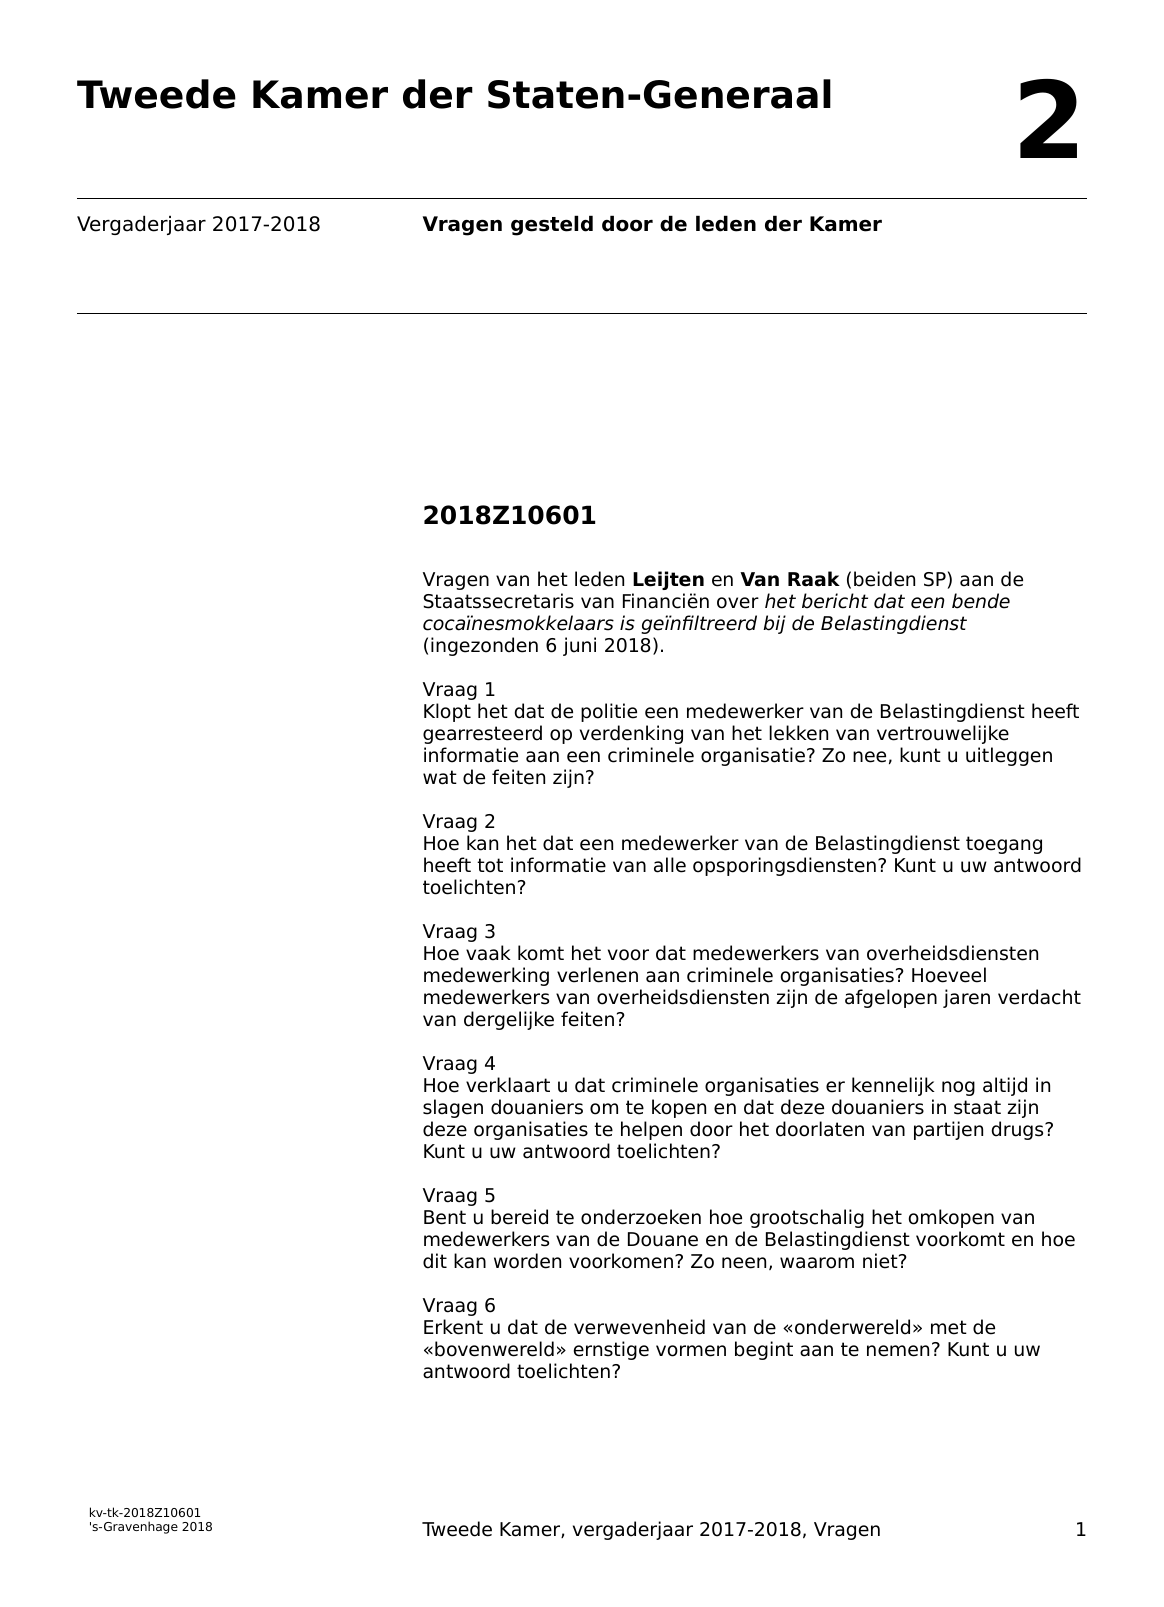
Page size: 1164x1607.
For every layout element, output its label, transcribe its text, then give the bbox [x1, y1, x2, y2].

text 's-Gravenhage 2018 [88, 1520, 323, 1534]
table_cell Vragen gesteld door de leden der Kamer [422, 199, 1087, 313]
text Hoe kan het dat een medewerker van de Belastingdienst toegang heeft tot informatie van alle opsporingsdiensten? Kunt u uw antwoord toelichten? [422, 833, 1087, 899]
text Vraag 5 [422, 1185, 1087, 1207]
text Erkent u dat de verwevenheid van de «onderwereld» met de «bovenwereld» ernstige vormen begint aan te nemen? Kunt u uw antwoord toelichten? [422, 1317, 1087, 1383]
text 2018Z10601 [422, 501, 1087, 531]
text Vragen van het leden Leijten en Van Raak (beiden SP) aan de Staatssecretaris van Financiën over het bericht dat een bende cocaïnesmokkelaars is geïnfiltreerd bij de Belastingdienst (ingezonden 6 juni 2018). [422, 569, 1087, 657]
table_cell Vergaderjaar 2017-2018 [77, 199, 422, 313]
text Hoe verklaart u dat criminele organisaties er kennelijk nog altijd in slagen douaniers om te kopen en dat deze douaniers in staat zijn deze organisaties te helpen door het doorlaten van partijen drugs? Kunt u uw antwoord toelichten? [422, 1075, 1087, 1163]
text Hoe vaak komt het voor dat medewerkers van overheidsdiensten medewerking verlenen aan criminele organisaties? Hoeveel medewerkers van overheidsdiensten zijn de afgelopen jaren verdacht van dergelijke feiten? [422, 943, 1087, 1031]
text Vraag 3 [422, 921, 1087, 943]
text Vraag 2 [422, 811, 1087, 833]
table_header Tweede Kamer der Staten-Generaal [77, 59, 886, 198]
text Bent u bereid te onderzoeken hoe grootschalig het omkopen van medewerkers van de Douane en de Belastingdienst voorkomt en hoe dit kan worden voorkomen? Zo neen, waarom niet? [422, 1207, 1087, 1273]
text kv-tk-2018Z10601 [88, 1506, 323, 1520]
text Vraag 4 [422, 1053, 1087, 1075]
text Klopt het dat de politie een medewerker van de Belastingdienst heeft gearresteerd op verdenking van het lekken van vertrouwelijke informatie aan een criminele organisatie? Zo nee, kunt u uitleggen wat de feiten zijn? [422, 701, 1087, 789]
text Vraag 6 [422, 1295, 1087, 1317]
table_header 2 [886, 59, 1087, 198]
text Vraag 1 [422, 679, 1087, 701]
